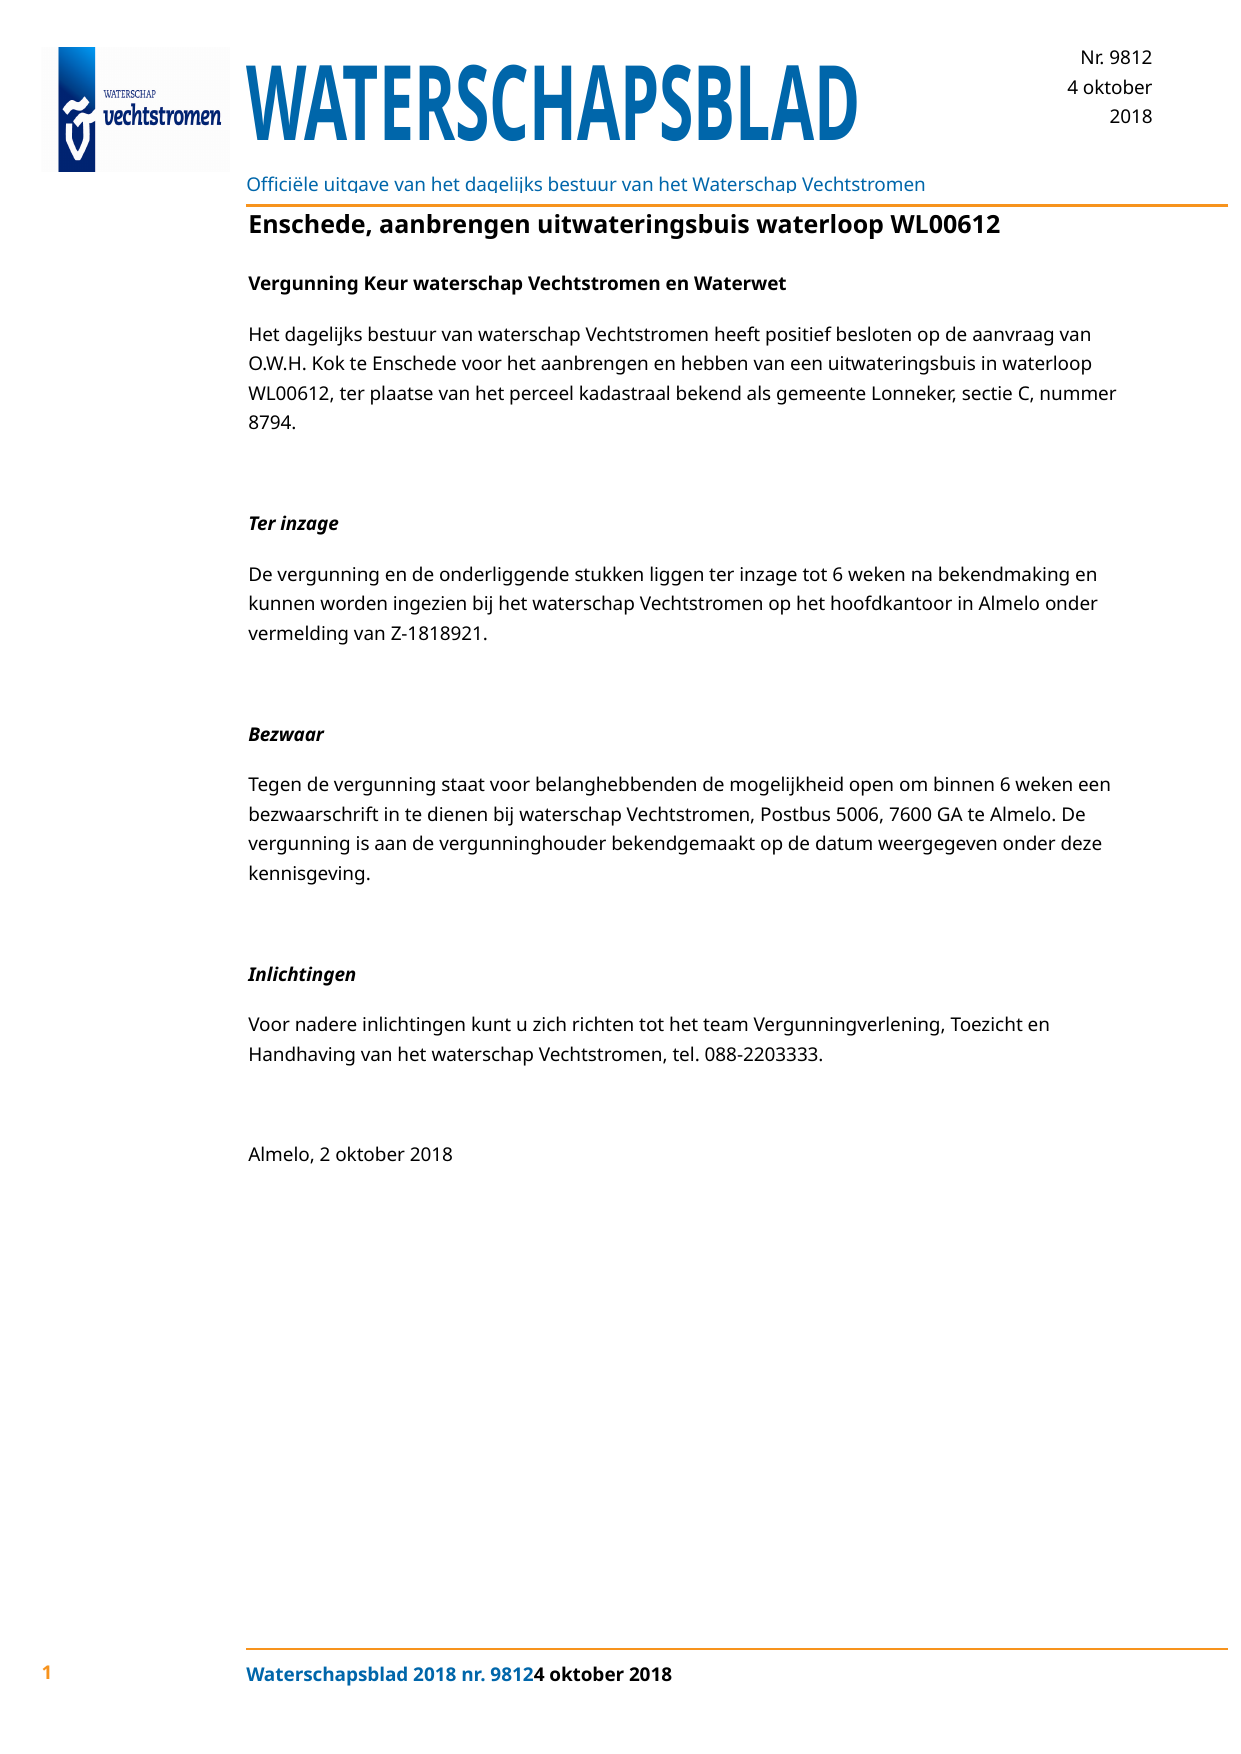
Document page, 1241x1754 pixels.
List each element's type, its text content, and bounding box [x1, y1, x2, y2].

text Bezwaar [248, 721, 1152, 746]
text Inlichtingen [248, 961, 1152, 986]
text Ter inzage [248, 510, 1152, 536]
text Almelo, 2 oktober 2018 [248, 1142, 1152, 1167]
picture [41, 47, 231, 172]
text Voor nadere inlichtingen kunt u zich richten tot het team Vergunningverlening, Toezicht en Handhaving van het waterschap Vechtstromen, tel. 088-2203333. [248, 1011, 1152, 1066]
text Het dagelijks bestuur van waterschap Vechtstromen heeft positief besloten op de aanvraag van O.W.H. Kok te Enschede voor het aanbrengen en hebben van een uitwateringsbuis in waterloop WL00612, ter plaatse van het perceel kadastraal bekend als gemeente Lonneker, sectie C, nummer 8794. [248, 321, 1152, 435]
text Tegen de vergunning staat voor belanghebbenden de mogelijkheid open om binnen 6 weken een bezwaarschrift in te dienen bij waterschap Vechtstromen, Postbus 5006, 7600 GA te Almelo. De vergunning is aan de vergunninghouder bekendgemaakt op de datum weergegeven onder deze kennisgeving. [248, 771, 1152, 886]
text Vergunning Keur waterschap Vechtstromen en Waterwet [248, 270, 1152, 296]
text De vergunning en de onderliggende stukken liggen ter inzage tot 6 weken na bekendmaking en kunnen worden ingezien bij het waterschap Vechtstromen op het hoofdkantoor in Almelo onder vermelding van Z-1818921. [248, 561, 1152, 646]
text Enschede, aanbrengen uitwateringsbuis waterloop WL00612 [248, 207, 1152, 241]
